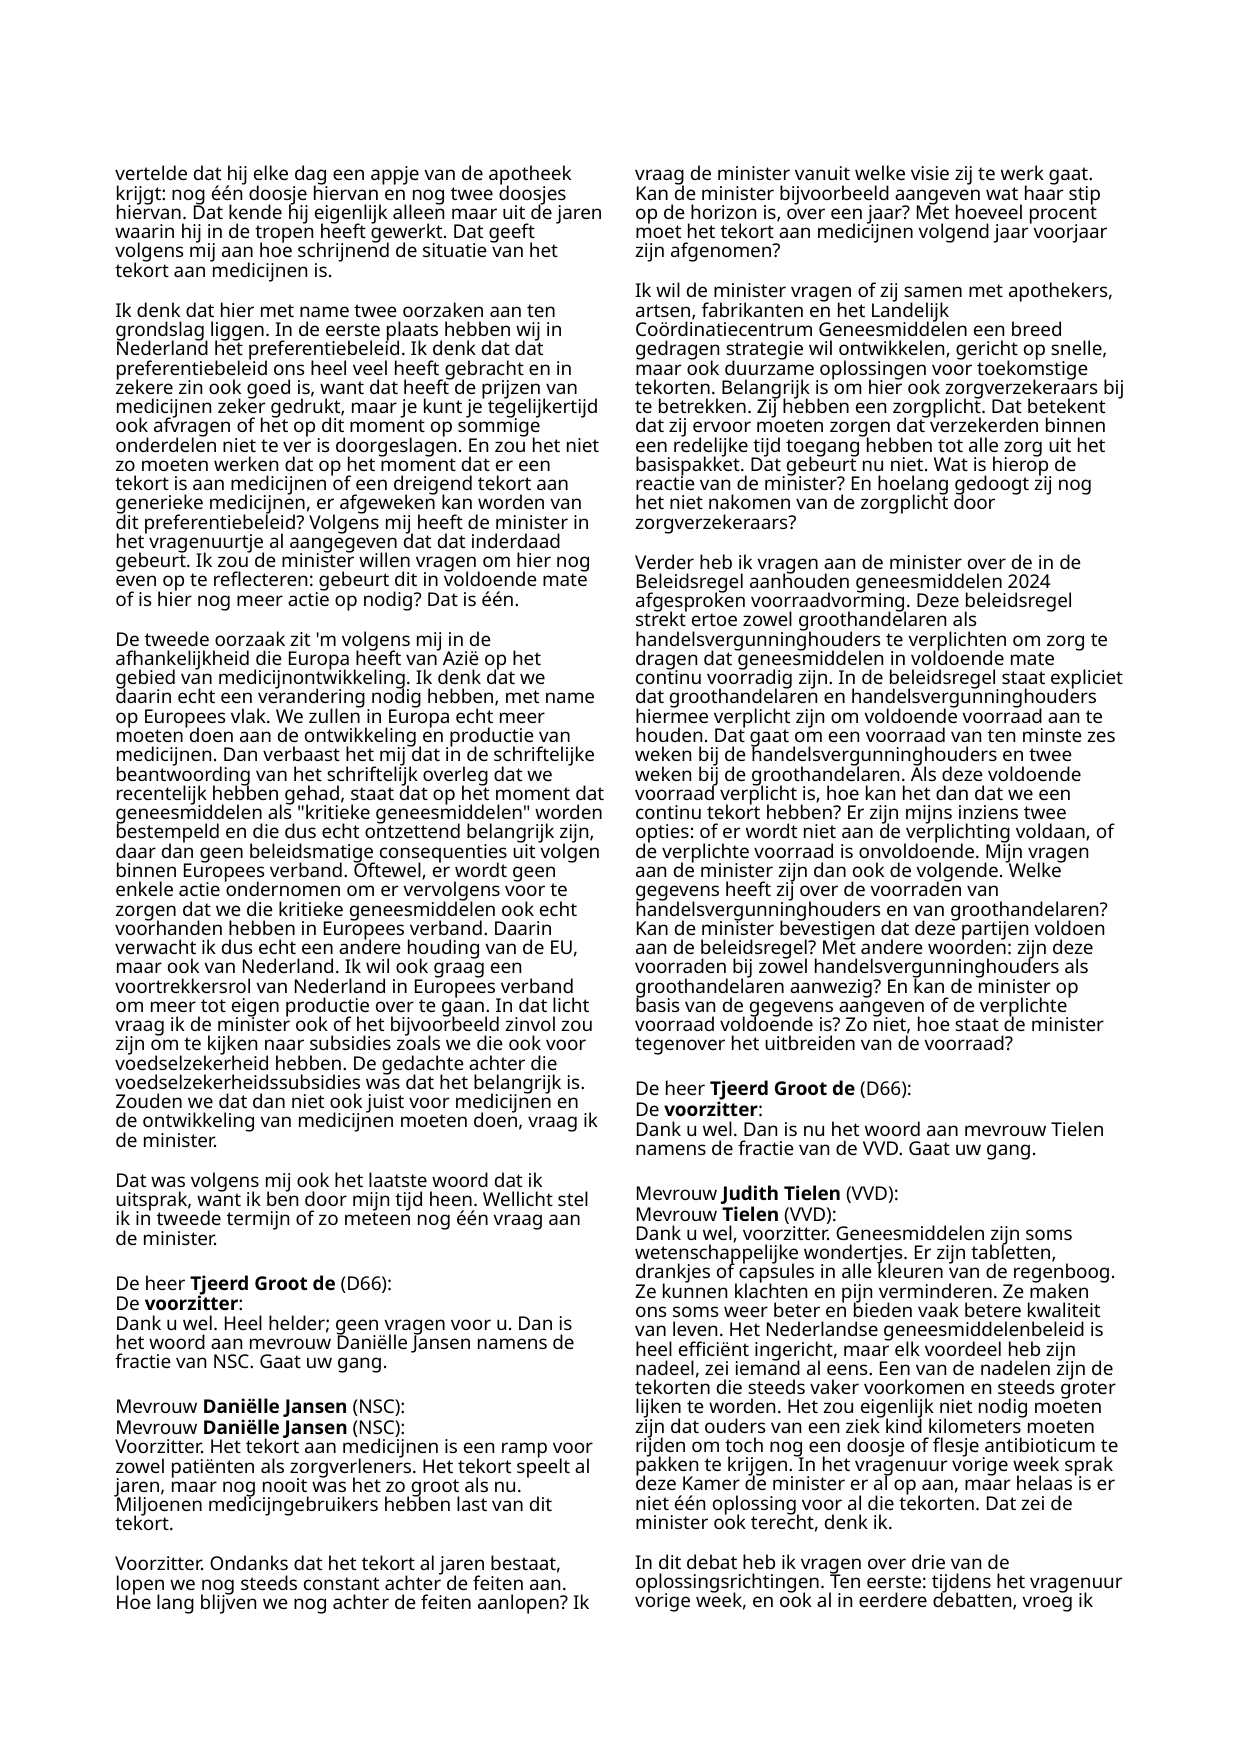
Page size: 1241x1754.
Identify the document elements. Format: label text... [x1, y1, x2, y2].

text In dit debat heb ik vragen over drie van de oplossingsrichtingen. Ten eerste: tijdens het vragenuur vorige week, en ook al in eerdere debatten, vroeg ik [635, 1554, 1125, 1612]
text Verder heb ik vragen aan de minister over de in de Beleidsregel aanhouden geneesmiddelen 2024 afgesproken voorraadvorming. Deze beleidsregel strekt ertoe zowel groothandelaren als handelsvergunninghouders te verplichten om zorg te dragen dat geneesmiddelen in voldoende mate continu voorradig zijn. In de beleidsregel staat expliciet dat groothandelaren en handelsvergunninghouders hiermee verplicht zijn om voldoende voorraad aan te houden. Dat gaat om een voorraad van ten minste zes weken bij de handelsvergunninghouders en twee weken bij de groothandelaren. Als deze voldoende voorraad verplicht is, hoe kan het dan dat we een continu tekort hebben? Er zijn mijns inziens twee opties: of er wordt niet aan de verplichting voldaan, of de verplichte voorraad is onvoldoende. Mijn vragen aan de minister zijn dan ook de volgende. Welke gegevens heeft zij over de voorraden van handelsvergunninghouders en van groothandelaren? Kan de minister bevestigen dat deze partijen voldoen aan de beleidsregel? Met andere woorden: zijn deze voorraden bij zowel handelsvergunninghouders als groothandelaren aanwezig? En kan de minister op basis van de gegevens aangeven of de verplichte voorraad voldoende is? Zo niet, hoe staat de minister tegenover het uitbreiden van de voorraad? [635, 554, 1125, 1055]
text Voorzitter. Het tekort aan medicijnen is een ramp voor zowel patiënten als zorgverleners. Het tekort speelt al jaren, maar nog nooit was het zo groot als nu. Miljoenen medicijngebruikers hebben last van dit tekort. [115, 1438, 605, 1535]
text De heer Tjeerd Groot de (D66): [115, 1270, 605, 1295]
text vertelde dat hij elke dag een appje van de apotheek krijgt: nog één doosje hiervan en nog twee doosjes hiervan. Dat kende hij eigenlijk alleen maar uit de jaren waarin hij in de tropen heeft gewerkt. Dat geeft volgens mij aan hoe schrijnend de situatie van het tekort aan medicijnen is. [115, 165, 605, 281]
text De tweede oorzaak zit 'm volgens mij in de afhankelijkheid die Europa heeft van Azië op het gebied van medicijnontwikkeling. Ik denk dat we daarin echt een verandering nodig hebben, met name op Europees vlak. We zullen in Europa echt meer moeten doen aan de ontwikkeling en productie van medicijnen. Dan verbaast het mij dat in de schriftelijke beantwoording van het schriftelijk overleg dat we recentelijk hebben gehad, staat dat op het moment dat geneesmiddelen als "kritieke geneesmiddelen" worden bestempeld en die dus echt ontzettend belangrijk zijn, daar dan geen beleidsmatige consequenties uit volgen binnen Europees verband. Oftewel, er wordt geen enkele actie ondernomen om er vervolgens voor te zorgen dat we die kritieke geneesmiddelen ook echt voorhanden hebben in Europees verband. Daarin verwacht ik dus echt een andere houding van de EU, maar ook van Nederland. Ik wil ook graag een voortrekkersrol van Nederland in Europees verband om meer tot eigen productie over te gaan. In dat licht vraag ik de minister ook of het bijvoorbeeld zinvol zou zijn om te kijken naar subsidies zoals we die ook voor voedselzekerheid hebben. De gedachte achter die voedselzekerheidssubsidies was dat het belangrijk is. Zouden we dat dan niet ook juist voor medicijnen en de ontwikkeling van medicijnen moeten doen, vraag ik de minister. [115, 631, 605, 1151]
text Dank u wel. Heel helder; geen vragen voor u. Dan is het woord aan mevrouw Daniëlle Jansen namens de fractie van NSC. Gaat uw gang. [115, 1315, 605, 1372]
text Mevrouw Daniëlle Jansen (NSC): [115, 1419, 605, 1438]
text De voorzitter: [115, 1295, 605, 1315]
text Dat was volgens mij ook het laatste woord dat ik uitsprak, want ik ben door mijn tijd heen. Wellicht stel ik in tweede termijn of zo meteen nog één vraag aan de minister. [115, 1172, 605, 1249]
text vraag de minister vanuit welke visie zij te werk gaat. Kan de minister bijvoorbeeld aangeven wat haar stip op de horizon is, over een jaar? Met hoeveel procent moet het tekort aan medicijnen volgend jaar voorjaar zijn afgenomen? [635, 165, 1125, 262]
text Ik wil de minister vragen of zij samen met apothekers, artsen, fabrikanten en het Landelijk Coördinatiecentrum Geneesmiddelen een breed gedragen strategie wil ontwikkelen, gericht op snelle, maar ook duurzame oplossingen voor toekomstige tekorten. Belangrijk is om hier ook zorgverzekeraars bij te betrekken. Zij hebben een zorgplicht. Dat betekent dat zij ervoor moeten zorgen dat verzekerden binnen een redelijke tijd toegang hebben tot alle zorg uit het basispakket. Dat gebeurt nu niet. Wat is hierop de reactie van de minister? En hoelang gedoogt zij nog het niet nakomen van de zorgplicht door zorgverzekeraars? [635, 282, 1125, 533]
text Voorzitter. Ondanks dat het tekort al jaren bestaat, lopen we nog steeds constant achter de feiten aan. Hoe lang blijven we nog achter de feiten aanlopen? Ik [115, 1555, 605, 1613]
text Mevrouw Judith Tielen (VVD): [635, 1180, 1125, 1206]
text Mevrouw Daniëlle Jansen (NSC): [115, 1393, 605, 1419]
text De heer Tjeerd Groot de (D66): [635, 1076, 1125, 1101]
text Mevrouw Tielen (VVD): [635, 1206, 1125, 1225]
text Ik denk dat hier met name twee oorzaken aan ten grondslag liggen. In de eerste plaats hebben wij in Nederland het preferentiebeleid. Ik denk dat dat preferentiebeleid ons heel veel heeft gebracht en in zekere zin ook goed is, want dat heeft de prijzen van medicijnen zeker gedrukt, maar je kunt je tegelijkertijd ook afvragen of het op dit moment op sommige onderdelen niet te ver is doorgeslagen. En zou het niet zo moeten werken dat op het moment dat er een tekort is aan medicijnen of een dreigend tekort aan generieke medicijnen, er afgeweken kan worden van dit preferentiebeleid? Volgens mij heeft de minister in het vragenuurtje al aangegeven dat dat inderdaad gebeurt. Ik zou de minister willen vragen om hier nog even op te reflecteren: gebeurt dit in voldoende mate of is hier nog meer actie op nodig? Dat is één. [115, 302, 605, 610]
text Dank u wel, voorzitter. Geneesmiddelen zijn soms wetenschappelijke wondertjes. Er zijn tabletten, drankjes of capsules in alle kleuren van de regenboog. Ze kunnen klachten en pijn verminderen. Ze maken ons soms weer beter en bieden vaak betere kwaliteit van leven. Het Nederlandse geneesmiddelenbeleid is heel efficiënt ingericht, maar elk voordeel heb zijn nadeel, zei iemand al eens. Een van de nadelen zijn de tekorten die steeds vaker voorkomen en steeds groter lijken te worden. Het zou eigenlijk niet nodig moeten zijn dat ouders van een ziek kind kilometers moeten rijden om toch nog een doosje of flesje antibioticum te pakken te krijgen. In het vragenuur vorige week sprak deze Kamer de minister er al op aan, maar helaas is er niet één oplossing voor al die tekorten. Dat zei de minister ook terecht, denk ik. [635, 1225, 1125, 1533]
text De voorzitter: [635, 1101, 1125, 1121]
text Dank u wel. Dan is nu het woord aan mevrouw Tielen namens de fractie van de VVD. Gaat uw gang. [635, 1121, 1125, 1159]
